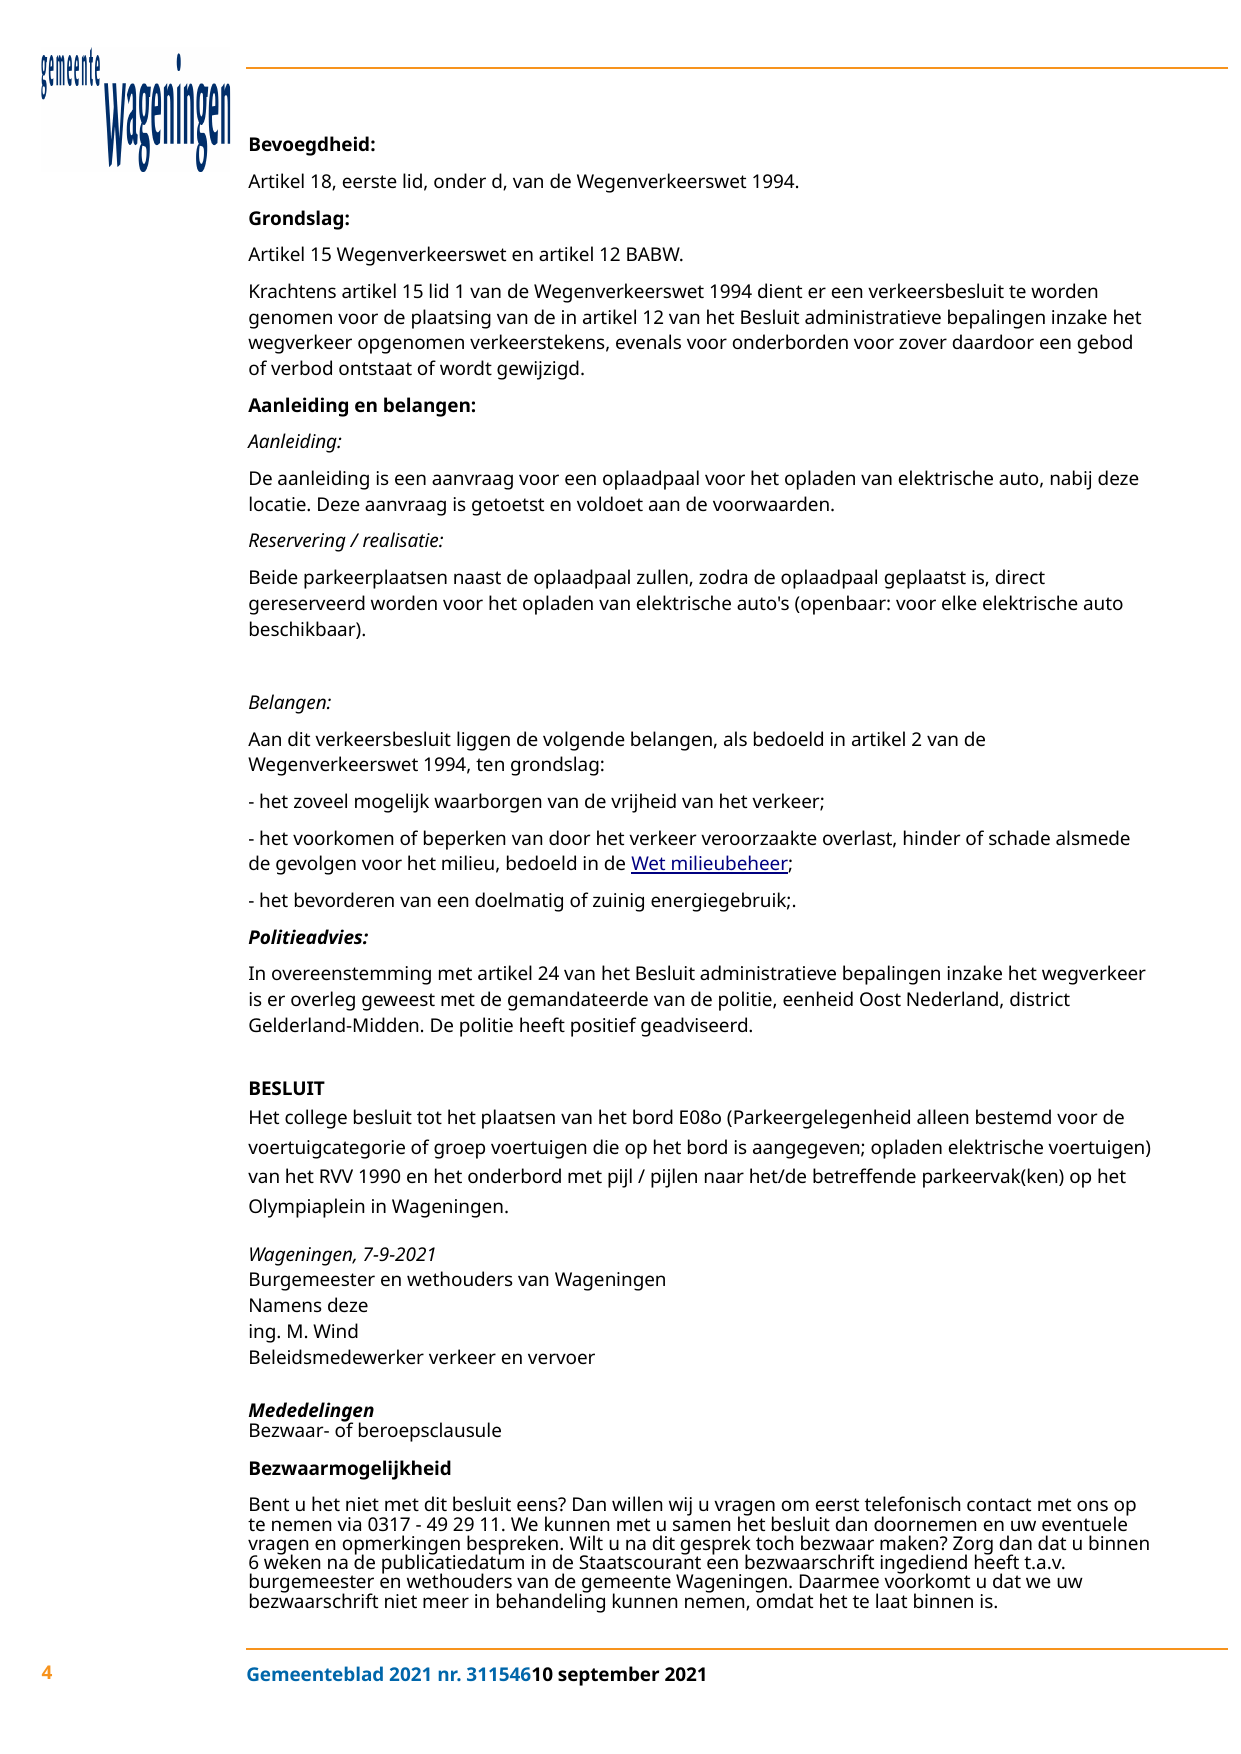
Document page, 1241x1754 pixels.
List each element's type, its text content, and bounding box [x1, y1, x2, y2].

text BESLUIT [248, 1075, 1152, 1101]
text Grondslag: [248, 205, 1152, 231]
text Mededelingen [248, 1397, 1152, 1422]
text Artikel 18, eerste lid, onder d, van de Wegenverkeerswet 1994. [248, 168, 1152, 194]
text Namens deze [248, 1292, 1152, 1318]
text Bevoegdheid: [248, 131, 1152, 157]
text Artikel 15 Wegenverkeerswet en artikel 12 BABW. [248, 241, 1152, 267]
text Bezwaarmogelijkheid [248, 1459, 1152, 1479]
text Burgemeester en wethouders van Wageningen [248, 1267, 1152, 1292]
text Beide parkeerplaatsen naast de oplaadpaal zullen, zodra de oplaadpaal geplaatst is, direct gereserveerd worden voor het opladen van elektrische auto's (openbaar: voor elke elektrische auto beschikbaar). [248, 564, 1152, 642]
text Aan dit verkeersbesluit liggen de volgende belangen, als bedoeld in artikel 2 van de Wegenverkeerswet 1994, ten grondslag: [248, 726, 1152, 777]
picture [41, 47, 231, 172]
text In overeenstemming met artikel 24 van het Besluit administratieve bepalingen inzake het wegverkeer is er overleg geweest met de gemandateerde van de politie, eenheid Oost Nederland, district Gelderland-Midden. De politie heeft positief geadviseerd. [248, 961, 1152, 1038]
text Reservering / realisatie: [248, 528, 1152, 553]
text Aanleiding: [248, 429, 1152, 454]
text Bent u het niet met dit besluit eens? Dan willen wij u vragen om eerst telefonisch contact met ons op te nemen via 0317 - 49 29 11. We kunnen met u samen het besluit dan doornemen en uw eventuele vragen en opmerkingen bespreken. Wilt u na dit gesprek toch bezwaar maken? Zorg dan dat u binnen 6 weken na de publicatiedatum in de Staatscourant een bezwaarschrift ingediend heeft t.a.v. burgemeester en wethouders van de gemeente Wageningen. Daarmee voorkomt u dat we uw bezwaarschrift niet meer in behandeling kunnen nemen, omdat het te laat binnen is. [248, 1496, 1152, 1612]
text Bezwaar- of beroepsclausule [248, 1422, 1152, 1442]
text Het college besluit tot het plaatsen van het bord E08o (Parkeergelegenheid alleen bestemd voor de voertuigcategorie of groep voertuigen die op het bord is aangegeven; opladen elektrische voertuigen) van het RVV 1990 en het onderbord met pijl / pijlen naar het/de betreffende parkeervak(ken) op het Olympiaplein in Wageningen. [248, 1104, 1152, 1219]
text Wageningen, 7-9-2021 [248, 1241, 1152, 1267]
text De aanleiding is een aanvraag voor een oplaadpaal voor het opladen van elektrische auto, nabij deze locatie. Deze aanvraag is getoetst en voldoet aan de voorwaarden. [248, 465, 1152, 517]
text - het voorkomen of beperken van door het verkeer veroorzaakte overlast, hinder of schade alsmede de gevolgen voor het milieu, bedoeld in de Wet milieubeheer; [248, 825, 1152, 876]
text ing. M. Wind [248, 1318, 1152, 1344]
text Belangen: [248, 689, 1152, 715]
text Beleidsmedewerker verkeer en vervoer [248, 1344, 1152, 1369]
text Politieadvies: [248, 924, 1152, 950]
text - het bevorderen van een doelmatig of zuinig energiegebruik;. [248, 887, 1152, 913]
text - het zoveel mogelijk waarborgen van de vrijheid van het verkeer; [248, 788, 1152, 814]
text Aanleiding en belangen: [248, 392, 1152, 418]
text Krachtens artikel 15 lid 1 van de Wegenverkeerswet 1994 dient er een verkeersbesluit te worden genomen voor de plaatsing van de in artikel 12 van het Besluit administratieve bepalingen inzake het wegverkeer opgenomen verkeerstekens, evenals voor onderborden voor zover daardoor een gebod of verbod ontstaat of wordt gewijzigd. [248, 278, 1152, 381]
